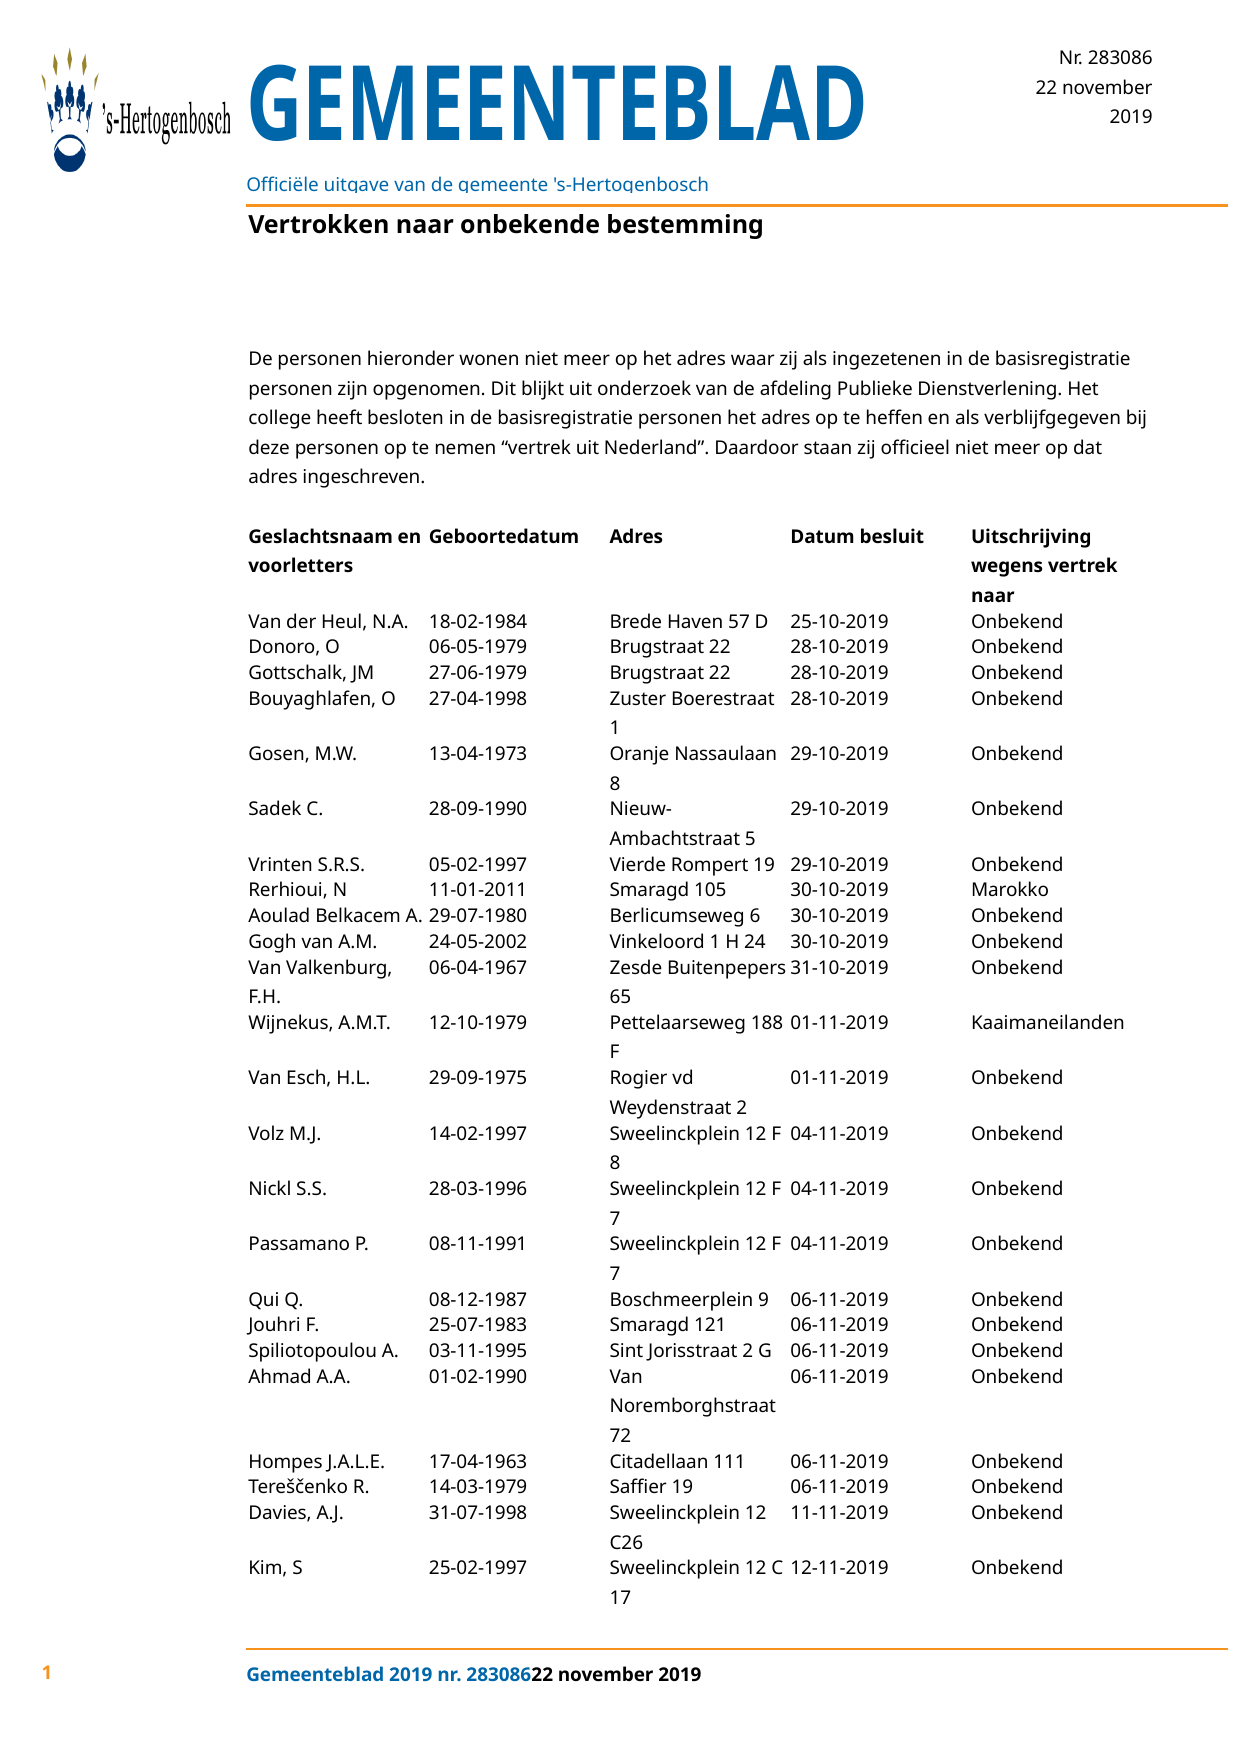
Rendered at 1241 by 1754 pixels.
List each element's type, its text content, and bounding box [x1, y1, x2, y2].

picture [41, 47, 231, 172]
table_cell 06-11-2019 [790, 1311, 971, 1337]
table_cell 29-07-1980 [429, 903, 609, 928]
table_cell 28-03-1996 [429, 1175, 609, 1230]
table_cell 30-10-2019 [790, 903, 971, 928]
table_cell Zesde Buitenpepers 65 [609, 954, 790, 1009]
table_cell Nickl S.S. [248, 1175, 429, 1230]
table_cell Gottschalk, JM [248, 659, 429, 685]
table_cell Bouyaghlafen, O [248, 685, 429, 740]
table_cell 17-04-1963 [429, 1448, 609, 1473]
table_cell Wijnekus, A.M.T. [248, 1009, 429, 1064]
table_cell 12-11-2019 [790, 1555, 971, 1610]
table_cell 25-02-1997 [429, 1555, 609, 1610]
table_cell Pettelaarseweg 188 F [609, 1009, 790, 1064]
table_cell 11-01-2011 [429, 877, 609, 902]
table_cell Onbekend [971, 903, 1152, 928]
table_cell Brugstraat 22 [609, 634, 790, 659]
table_cell Boschmeerplein 9 [609, 1286, 790, 1311]
table_cell Brugstraat 22 [609, 659, 790, 685]
table_cell 08-11-1991 [429, 1230, 609, 1286]
table_cell Berlicumseweg 6 [609, 903, 790, 928]
table_cell Donoro, O [248, 634, 429, 659]
table_header Adres [609, 523, 790, 608]
table_cell Oranje Nassaulaan 8 [609, 740, 790, 796]
table_cell 01-11-2019 [790, 1009, 971, 1064]
table_cell 01-02-1990 [429, 1363, 609, 1448]
table_cell 06-11-2019 [790, 1474, 971, 1499]
table_cell Onbekend [971, 1499, 1152, 1554]
table_cell 29-10-2019 [790, 740, 971, 796]
table_cell Sadek C. [248, 796, 429, 851]
table_cell 12-10-1979 [429, 1009, 609, 1064]
table_cell 05-02-1997 [429, 851, 609, 877]
table_cell 06-05-1979 [429, 634, 609, 659]
table_cell Sweelinckplein 12 F 8 [609, 1120, 790, 1175]
table_cell Onbekend [971, 1311, 1152, 1337]
table_header Datum besluit [790, 523, 971, 608]
table_cell Onbekend [971, 1065, 1152, 1120]
table_cell Van Noremborghstraat 72 [609, 1363, 790, 1448]
text Vertrokken naar onbekende bestemming [248, 207, 1152, 241]
table_cell 30-10-2019 [790, 877, 971, 902]
table_cell Qui Q. [248, 1286, 429, 1311]
table_cell 31-07-1998 [429, 1499, 609, 1554]
table_cell Kaaimaneilanden [971, 1009, 1152, 1064]
table_cell Onbekend [971, 608, 1152, 633]
table_cell Hompes J.A.L.E. [248, 1448, 429, 1473]
table_cell Saffier 19 [609, 1474, 790, 1499]
table_cell Marokko [971, 877, 1152, 902]
table_cell Rerhioui, N [248, 877, 429, 902]
table_cell Van Esch, H.L. [248, 1065, 429, 1120]
table_cell Onbekend [971, 1363, 1152, 1448]
table_cell Onbekend [971, 1474, 1152, 1499]
table_cell Jouhri F. [248, 1311, 429, 1337]
table_cell Aoulad Belkacem A. [248, 903, 429, 928]
table_cell 25-10-2019 [790, 608, 971, 633]
table_cell 04-11-2019 [790, 1120, 971, 1175]
table_cell 29-10-2019 [790, 796, 971, 851]
table_cell 06-11-2019 [790, 1448, 971, 1473]
table_cell Kim, S [248, 1555, 429, 1610]
table_cell 04-11-2019 [790, 1175, 971, 1230]
table_cell Sweelinckplein 12 F 7 [609, 1230, 790, 1286]
table_cell 18-02-1984 [429, 608, 609, 633]
table_cell Nieuw-Ambachtstraat 5 [609, 796, 790, 851]
table_cell Onbekend [971, 1337, 1152, 1363]
table_header Geboortedatum [429, 523, 609, 608]
table_cell 25-07-1983 [429, 1311, 609, 1337]
table_cell 28-09-1990 [429, 796, 609, 851]
table_cell Onbekend [971, 740, 1152, 796]
table_cell 11-11-2019 [790, 1499, 971, 1554]
table_cell Onbekend [971, 954, 1152, 1009]
table_cell 31-10-2019 [790, 954, 971, 1009]
table_cell Vinkeloord 1 H 24 [609, 928, 790, 954]
table_cell Onbekend [971, 1555, 1152, 1610]
table_cell Onbekend [971, 1175, 1152, 1230]
table_cell Volz M.J. [248, 1120, 429, 1175]
table_cell Onbekend [971, 1230, 1152, 1286]
table_cell Onbekend [971, 928, 1152, 954]
table_cell 27-06-1979 [429, 659, 609, 685]
table_cell 01-11-2019 [790, 1065, 971, 1120]
table_cell Onbekend [971, 1448, 1152, 1473]
table_header Geslachtsnaam en voorletters [248, 523, 429, 608]
table_cell Onbekend [971, 659, 1152, 685]
table_cell Onbekend [971, 634, 1152, 659]
table_cell 03-11-1995 [429, 1337, 609, 1363]
table_cell 06-11-2019 [790, 1337, 971, 1363]
table_cell 06-04-1967 [429, 954, 609, 1009]
table_cell 04-11-2019 [790, 1230, 971, 1286]
table_cell Sweelinckplein 12 C 17 [609, 1555, 790, 1610]
table_cell 14-02-1997 [429, 1120, 609, 1175]
table_cell Smaragd 121 [609, 1311, 790, 1337]
table_cell 27-04-1998 [429, 685, 609, 740]
table_cell Onbekend [971, 1286, 1152, 1311]
table_cell Sweelinckplein 12 F 7 [609, 1175, 790, 1230]
table_cell Onbekend [971, 851, 1152, 877]
table_cell Brede Haven 57 D [609, 608, 790, 633]
table_cell 30-10-2019 [790, 928, 971, 954]
table_cell 08-12-1987 [429, 1286, 609, 1311]
table_cell Spiliotopoulou A. [248, 1337, 429, 1363]
table_cell Onbekend [971, 1120, 1152, 1175]
table_cell 06-11-2019 [790, 1363, 971, 1448]
table_cell Davies, A.J. [248, 1499, 429, 1554]
table_cell Van der Heul, N.A. [248, 608, 429, 633]
table_cell Onbekend [971, 685, 1152, 740]
table_cell Van Valkenburg, F.H. [248, 954, 429, 1009]
text De personen hieronder wonen niet meer op het adres waar zij als ingezetenen in de basisregistratie personen zijn opgenomen. Dit blijkt uit onderzoek van de afdeling Publieke Dienstverlening. Het college heeft besloten in de basisregistratie personen het adres op te heffen en als verblijfgegeven bij deze personen op te nemen “vertrek uit Nederland”. Daardoor staan zij officieel niet meer op dat adres ingeschreven. [248, 345, 1152, 489]
table_cell Citadellaan 111 [609, 1448, 790, 1473]
table_cell Zuster Boerestraat 1 [609, 685, 790, 740]
table_cell Onbekend [971, 796, 1152, 851]
table_cell Gogh van A.M. [248, 928, 429, 954]
table_cell Tereščenko R. [248, 1474, 429, 1499]
table_cell Ahmad A.A. [248, 1363, 429, 1448]
table_cell Smaragd 105 [609, 877, 790, 902]
table_cell Vrinten S.R.S. [248, 851, 429, 877]
table_cell 24-05-2002 [429, 928, 609, 954]
table_cell 29-10-2019 [790, 851, 971, 877]
table_cell 28-10-2019 [790, 634, 971, 659]
table_cell 06-11-2019 [790, 1286, 971, 1311]
table_cell Gosen, M.W. [248, 740, 429, 796]
table_cell Sweelinckplein 12 C26 [609, 1499, 790, 1554]
table_cell Passamano P. [248, 1230, 429, 1286]
table_header Uitschrijving wegens vertrek naar [971, 523, 1152, 608]
table_cell 14-03-1979 [429, 1474, 609, 1499]
table_cell 28-10-2019 [790, 685, 971, 740]
table_cell Sint Jorisstraat 2 G [609, 1337, 790, 1363]
table_cell Rogier vd Weydenstraat 2 [609, 1065, 790, 1120]
table_cell Vierde Rompert 19 [609, 851, 790, 877]
table_cell 28-10-2019 [790, 659, 971, 685]
table_cell 29-09-1975 [429, 1065, 609, 1120]
table_cell 13-04-1973 [429, 740, 609, 796]
